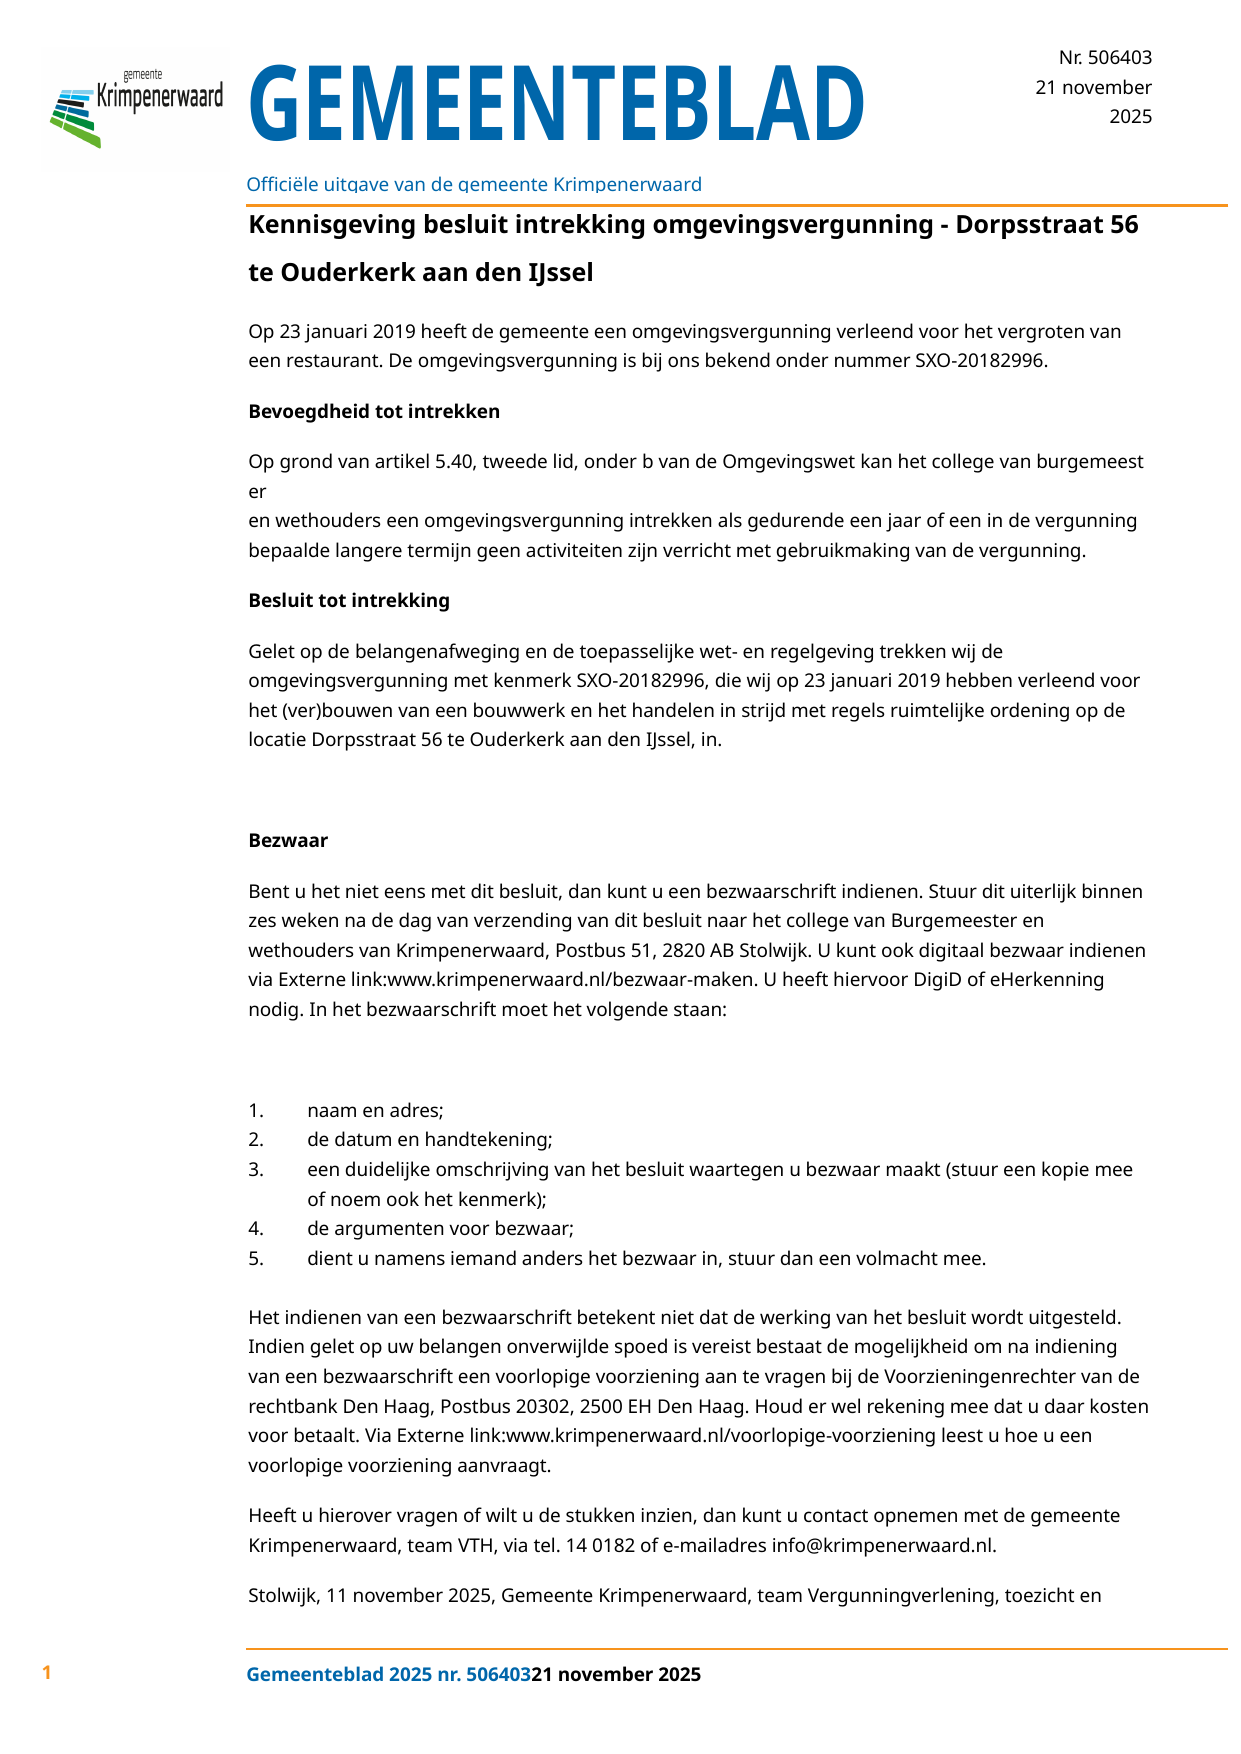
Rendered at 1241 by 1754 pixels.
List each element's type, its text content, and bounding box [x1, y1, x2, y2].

text Heeft u hierover vragen of wilt u de stukken inzien, dan kunt u contact opnemen met de gemeente Krimpenerwaard, team VTH, via tel. 14 0182 of e-mailadres info@krimpenerwaard.nl. [248, 1502, 1152, 1558]
text Op grond van artikel 5.40, tweede lid, onder b van de Omgevingswet kan het college van burgemeester en wethouders een omgevingsvergunning intrekken als gedurende een jaar of een in de vergunning bepaalde langere termijn geen activiteiten zijn verricht met gebruikmaking van de vergunning. [248, 448, 1152, 563]
text Gelet op de belangenafweging en de toepasselijke wet- en regelgeving trekken wij de omgevingsvergunning met kenmerk SXO-20182996, die wij op 23 januari 2019 hebben verleend voor het (ver)bouwen van een bouwwerk en het handelen in strijd met regels ruimtelijke ordening op de locatie Dorpsstraat 56 te Ouderkerk aan den IJssel, in. [248, 638, 1152, 752]
list dient u namens iemand anders het bezwaar in, stuur dan een volmacht mee. [248, 1245, 1152, 1271]
text Bevoegdheid tot intrekken [248, 398, 1152, 424]
text Bent u het niet eens met dit besluit, dan kunt u een bezwaarschrift indienen. Stuur dit uiterlijk binnen zes weken na de dag van verzending van dit besluit naar het college van Burgemeester en wethouders van Krimpenerwaard, Postbus 51, 2820 AB Stolwijk. U kunt ook digitaal bezwaar indienen via Externe link:www.krimpenerwaard.nl/bezwaar-maken. U heeft hiervoor DigiD of eHerkenning nodig. In het bezwaarschrift moet het volgende staan: [248, 878, 1152, 1022]
list de datum en handtekening; [248, 1127, 1152, 1152]
list een duidelijke omschrijving van het besluit waartegen u bezwaar maakt (stuur een kopie mee of noem ook het kenmerk); [248, 1156, 1152, 1212]
text Op 23 januari 2019 heeft de gemeente een omgevingsvergunning verleend voor het vergroten van een restaurant. De omgevingsvergunning is bij ons bekend onder nummer SXO-20182996. [248, 318, 1152, 373]
picture [41, 47, 231, 172]
list naam en adres; [248, 1097, 1152, 1123]
text Bezwaar [248, 827, 1152, 853]
text Kennisgeving besluit intrekking omgevingsvergunning - Dorpsstraat 56 te Ouderkerk aan den IJssel [248, 207, 1152, 288]
text Besluit tot intrekking [248, 587, 1152, 613]
text Het indienen van een bezwaarschrift betekent niet dat de werking van het besluit wordt uitgesteld. Indien gelet op uw belangen onverwijlde spoed is vereist bestaat de mogelijkheid om na indiening van een bezwaarschrift een voorlopige voorziening aan te vragen bij de Voorzieningenrechter van de rechtbank Den Haag, Postbus 20302, 2500 EH Den Haag. Houd er wel rekening mee dat u daar kosten voor betaalt. Via Externe link:www.krimpenerwaard.nl/voorlopige-voorziening leest u hoe u een voorlopige voorziening aanvraagt. [248, 1304, 1152, 1478]
list de argumenten voor bezwaar; [248, 1215, 1152, 1241]
text Stolwijk, 11 november 2025, Gemeente Krimpenerwaard, team Vergunningverlening, toezicht en [248, 1582, 1152, 1608]
